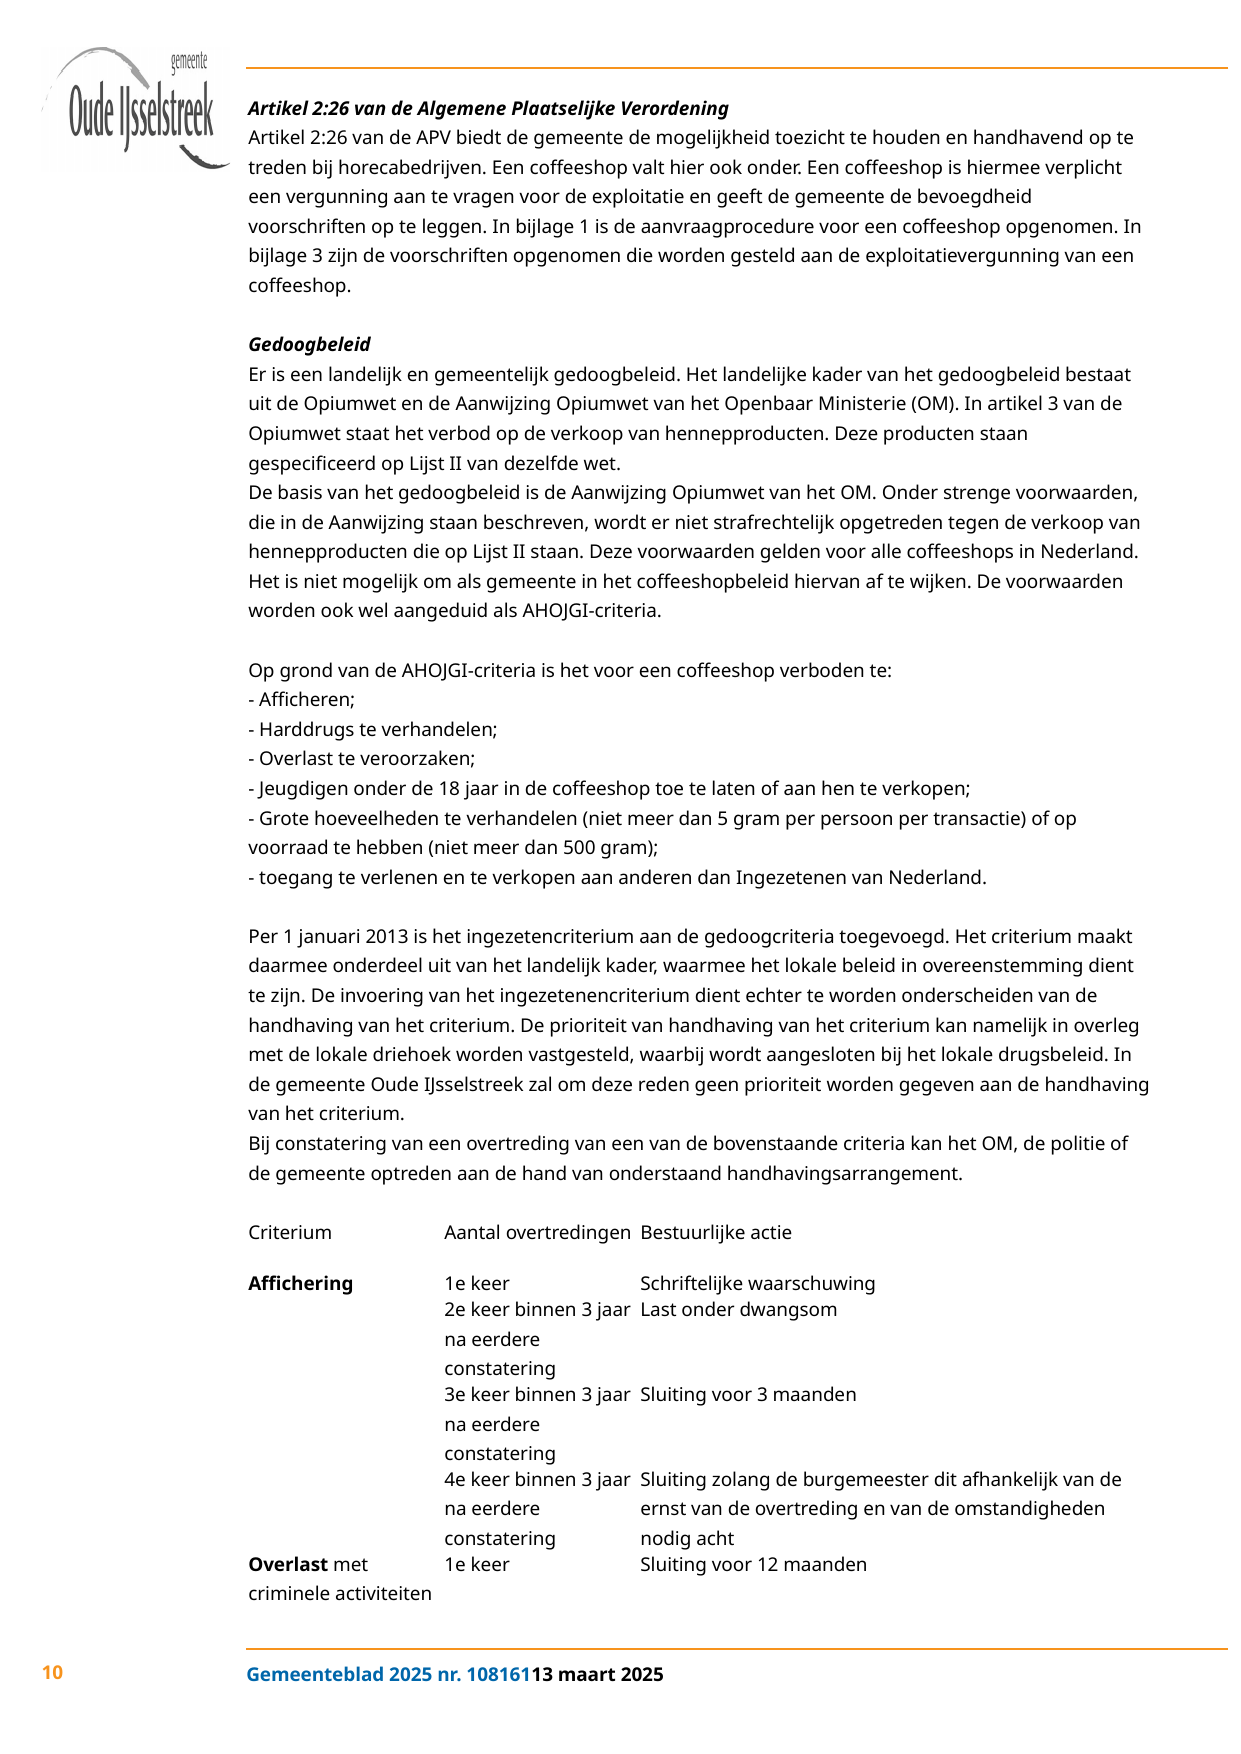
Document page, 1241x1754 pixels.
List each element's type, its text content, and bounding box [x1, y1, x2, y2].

table_cell Sluiting voor 3 maanden [640, 1381, 1152, 1466]
table_cell 1e keer [444, 1551, 640, 1606]
text Er is een landelijk en gemeentelijk gedoogbeleid. Het landelijke kader van het gedoogbeleid bestaat uit de Opiumwet en de Aanwijzing Opiumwet van het Openbaar Ministerie (OM). In artikel 3 van de Opiumwet staat het verbod op de verkoop van hennepproducten. Deze producten staan gespecificeerd op Lijst II van dezelfde wet. [248, 361, 1152, 476]
table_cell Sluiting zolang de burgemeester dit afhankelijk van de ernst van de overtreding en van de omstandigheden nodig acht [640, 1466, 1152, 1551]
text - Harddrugs te verhandelen; [248, 716, 1152, 742]
text Gedoogbeleid [248, 331, 1152, 357]
text Op grond van de AHOJGI-criteria is het voor een coffeeshop verboden te: [248, 657, 1152, 683]
table_cell Last onder dwangsom [640, 1296, 1152, 1381]
table_cell 2e keer binnen 3 jaar na eerdere constatering [444, 1296, 640, 1381]
table_cell Affichering [248, 1271, 444, 1296]
table_header Aantal overtredingen [444, 1219, 640, 1245]
text - Grote hoeveelheden te verhandelen (niet meer dan 5 gram per persoon per transactie) of op voorraad te hebben (niet meer dan 500 gram); [248, 805, 1152, 860]
text Artikel 2:26 van de APV biedt de gemeente de mogelijkheid toezicht te houden en handhavend op te treden bij horecabedrijven. Een coffeeshop valt hier ook onder. Een coffeeshop is hiermee verplicht een vergunning aan te vragen voor de exploitatie en geeft de gemeente de bevoegdheid voorschriften op te leggen. In bijlage 1 is de aanvraagprocedure voor een coffeeshop opgenomen. In bijlage 3 zijn de voorschriften opgenomen die worden gesteld aan de exploitatievergunning van een coffeeshop. [248, 124, 1152, 298]
table_cell Sluiting voor 12 maanden [640, 1551, 1152, 1606]
table_cell [248, 1466, 444, 1551]
table_cell [444, 1245, 640, 1271]
table_cell Overlast met criminele activiteiten [248, 1551, 444, 1606]
text - toegang te verlenen en te verkopen aan anderen dan Ingezetenen van Nederland. [248, 864, 1152, 890]
table_header Bestuurlijke actie [640, 1219, 1152, 1245]
table_cell 1e keer [444, 1271, 640, 1296]
table_cell Schriftelijke waarschuwing [640, 1271, 1152, 1296]
text Per 1 januari 2013 is het ingezetencriterium aan de gedoogcriteria toegevoegd. Het criterium maakt daarmee onderdeel uit van het landelijk kader, waarmee het lokale beleid in overeenstemming dient te zijn. De invoering van het ingezetenencriterium dient echter te worden onderscheiden van de handhaving van het criterium. De prioriteit van handhaving van het criterium kan namelijk in overleg met de lokale driehoek worden vastgesteld, waarbij wordt aangesloten bij het lokale drugsbeleid. In de gemeente Oude IJsselstreek zal om deze reden geen prioriteit worden gegeven aan de handhaving van het criterium. [248, 923, 1152, 1126]
table_cell [248, 1381, 444, 1466]
text Artikel 2:26 van de Algemene Plaatselijke Verordening [248, 95, 1152, 121]
table_cell [248, 1296, 444, 1381]
picture [41, 47, 231, 172]
table_cell 3e keer binnen 3 jaar na eerdere constatering [444, 1381, 640, 1466]
table_cell [640, 1245, 1152, 1271]
text De basis van het gedoogbeleid is de Aanwijzing Opiumwet van het OM. Onder strenge voorwaarden, die in de Aanwijzing staan beschreven, wordt er niet strafrechtelijk opgetreden tegen de verkoop van hennepproducten die op Lijst II staan. Deze voorwaarden gelden voor alle coffeeshops in Nederland. Het is niet mogelijk om als gemeente in het coffeeshopbeleid hiervan af te wijken. De voorwaarden worden ook wel aangeduid als AHOJGI-criteria. [248, 479, 1152, 623]
text - Jeugdigen onder de 18 jaar in de coffeeshop toe te laten of aan hen te verkopen; [248, 775, 1152, 801]
text - Overlast te veroorzaken; [248, 746, 1152, 771]
table_cell 4e keer binnen 3 jaar na eerdere constatering [444, 1466, 640, 1551]
text Bij constatering van een overtreding van een van de bovenstaande criteria kan het OM, de politie of de gemeente optreden aan de hand van onderstaand handhavingsarrangement. [248, 1130, 1152, 1186]
table_header Criterium [248, 1219, 444, 1245]
text - Afficheren; [248, 686, 1152, 712]
table_cell [248, 1245, 444, 1271]
